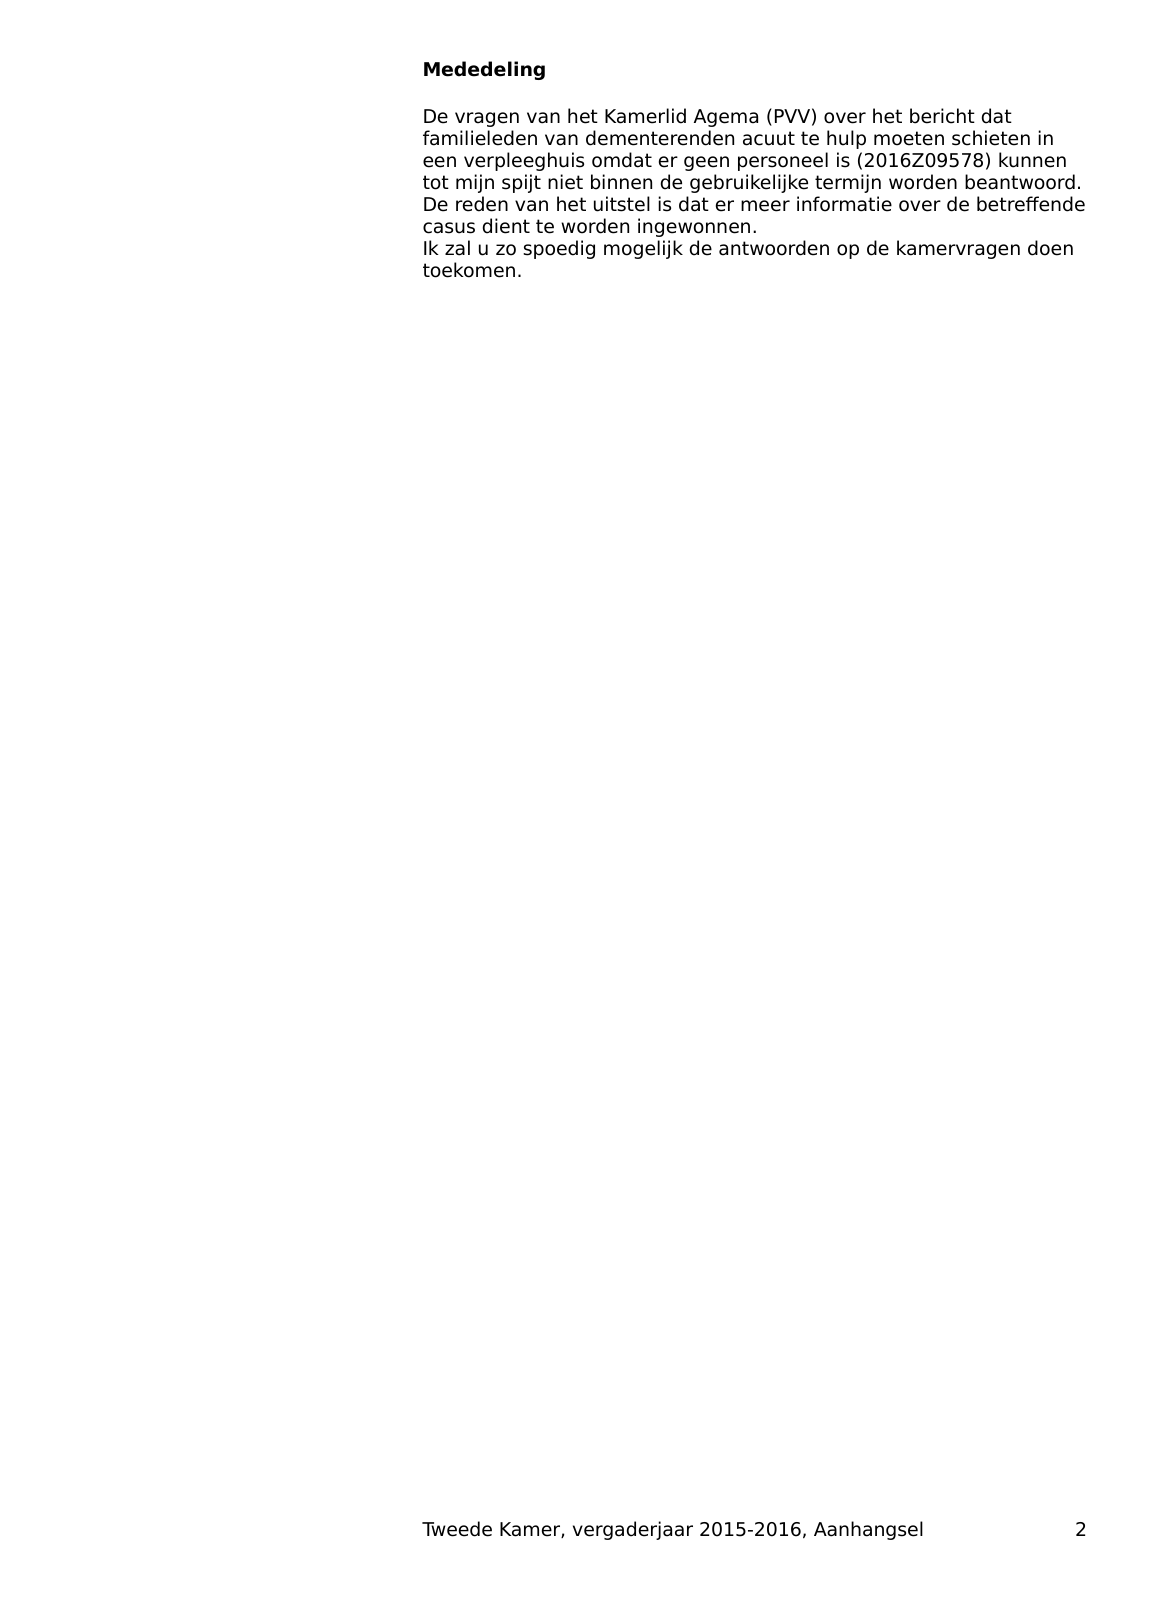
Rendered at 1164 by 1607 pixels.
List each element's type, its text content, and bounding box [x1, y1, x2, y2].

text De vragen van het Kamerlid Agema (PVV) over het bericht dat familieleden van dementerenden acuut te hulp moeten schieten in een verpleeghuis omdat er geen personeel is (2016Z09578) kunnen tot mijn spijt niet binnen de gebruikelijke termijn worden beantwoord. [422, 106, 1087, 194]
text Ik zal u zo spoedig mogelijk de antwoorden op de kamervragen doen toekomen. [422, 238, 1087, 282]
text De reden van het uitstel is dat er meer informatie over de betreffende casus dient te worden ingewonnen. [422, 194, 1087, 238]
subtitle Mededeling [422, 59, 1087, 81]
